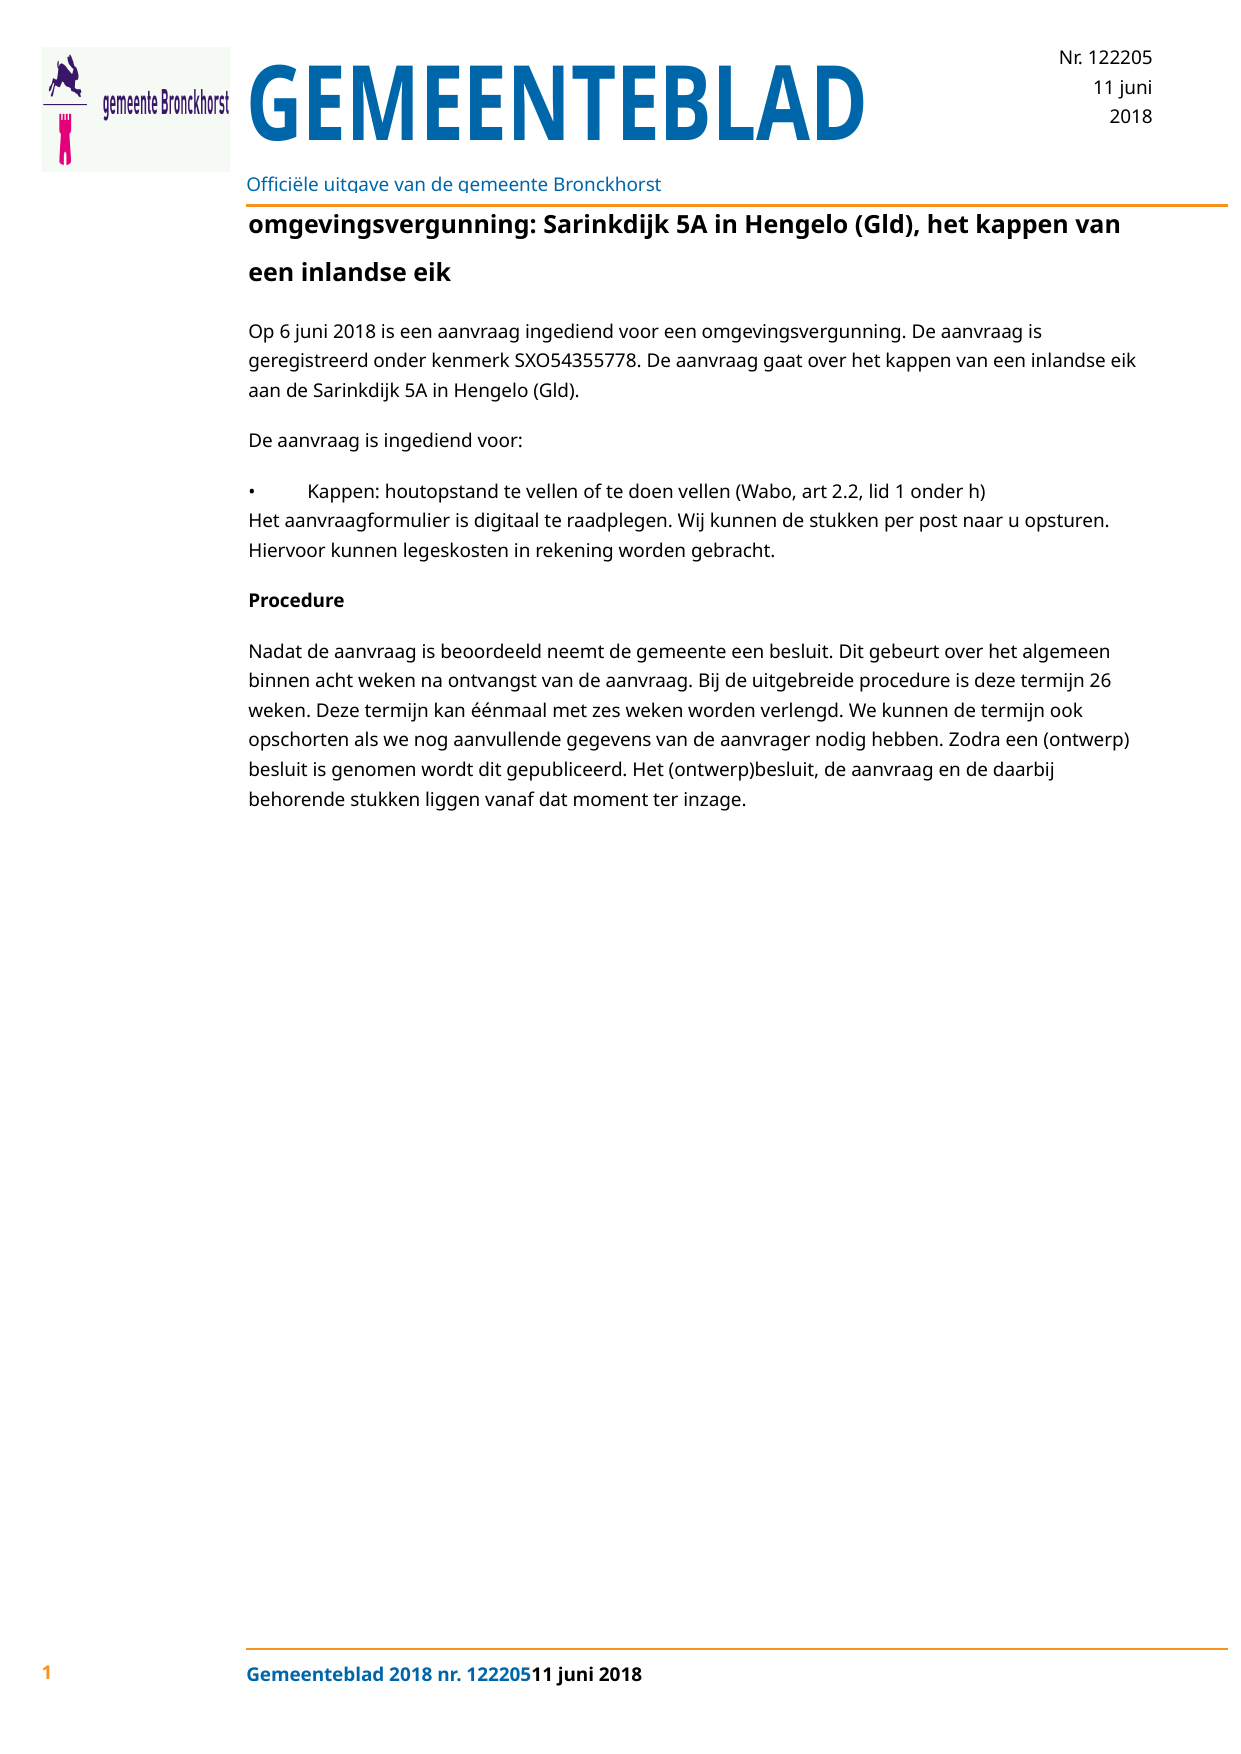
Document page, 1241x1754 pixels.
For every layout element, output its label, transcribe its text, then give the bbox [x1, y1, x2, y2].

list Kappen: houtopstand te vellen of te doen vellen (Wabo, art 2.2, lid 1 onder h) [248, 478, 1152, 504]
text omgevingsvergunning: Sarinkdijk 5A in Hengelo (Gld), het kappen van een inlandse eik [248, 207, 1152, 288]
text Het aanvraagformulier is digitaal te raadplegen. Wij kunnen de stukken per post naar u opsturen. Hiervoor kunnen legeskosten in rekening worden gebracht. [248, 507, 1152, 563]
text Nadat de aanvraag is beoordeeld neemt de gemeente een besluit. Dit gebeurt over het algemeen binnen acht weken na ontvangst van de aanvraag. Bij de uitgebreide procedure is deze termijn 26 weken. Deze termijn kan éénmaal met zes weken worden verlengd. We kunnen de termijn ook opschorten als we nog aanvullende gegevens van de aanvrager nodig hebben. Zodra een (ontwerp) besluit is genomen wordt dit gepubliceerd. Het (ontwerp)besluit, de aanvraag en de daarbij behorende stukken liggen vanaf dat moment ter inzage. [248, 638, 1152, 812]
text De aanvraag is ingediend voor: [248, 427, 1152, 453]
text Op 6 juni 2018 is een aanvraag ingediend voor een omgevingsvergunning. De aanvraag is geregistreerd onder kenmerk SXO54355778. De aanvraag gaat over het kappen van een inlandse eik aan de Sarinkdijk 5A in Hengelo (Gld). [248, 318, 1152, 403]
picture [41, 47, 231, 172]
text Procedure [248, 587, 1152, 613]
